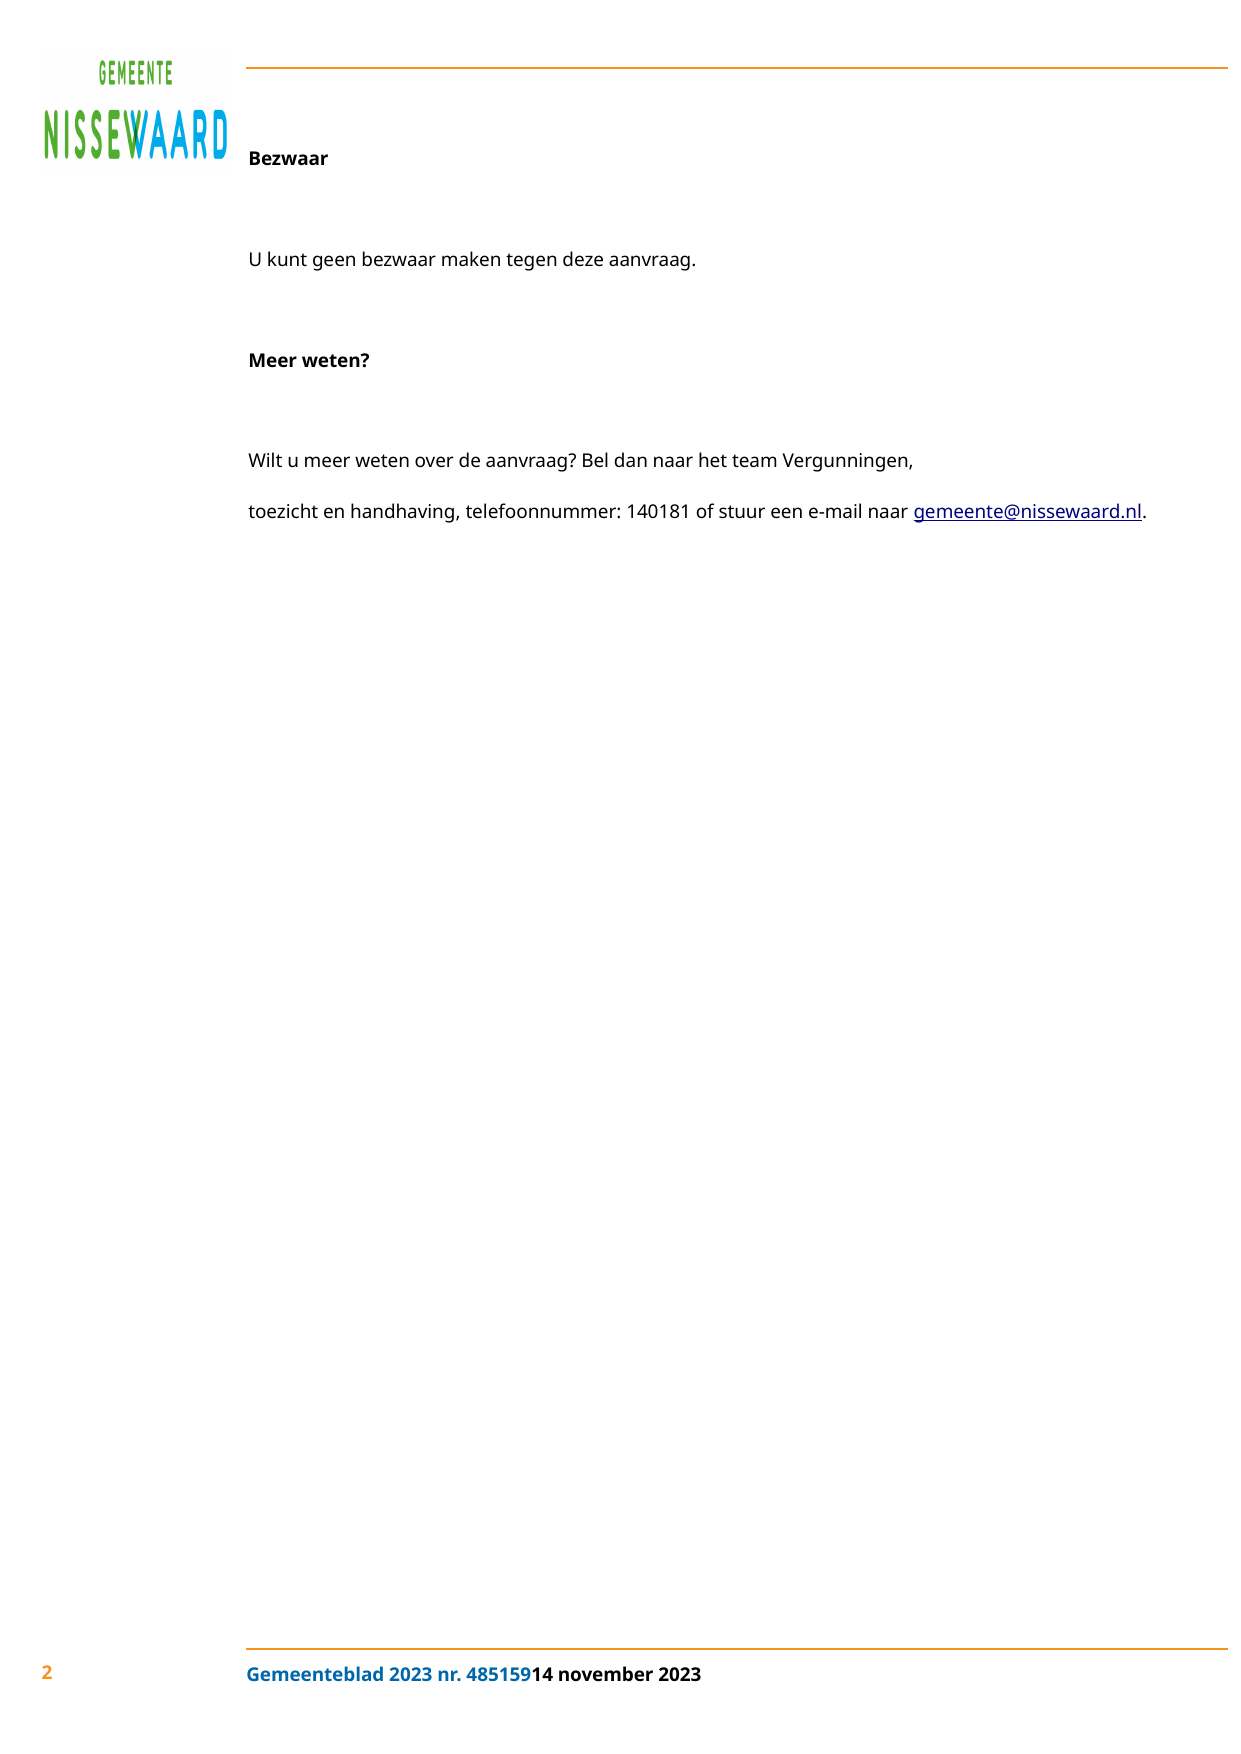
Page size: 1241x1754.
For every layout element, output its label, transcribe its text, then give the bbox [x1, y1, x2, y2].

text Meer weten? [248, 347, 1152, 373]
text Bezwaar [248, 145, 1152, 171]
text toezicht en handhaving, telefoonnummer: 140181 of stuur een e-mail naar gemeente@nissewaard.nl. [248, 498, 1152, 524]
text U kunt geen bezwaar maken tegen deze aanvraag. [248, 246, 1152, 272]
text Wilt u meer weten over de aanvraag? Bel dan naar het team Vergunningen, [248, 448, 1152, 473]
picture [41, 47, 231, 172]
